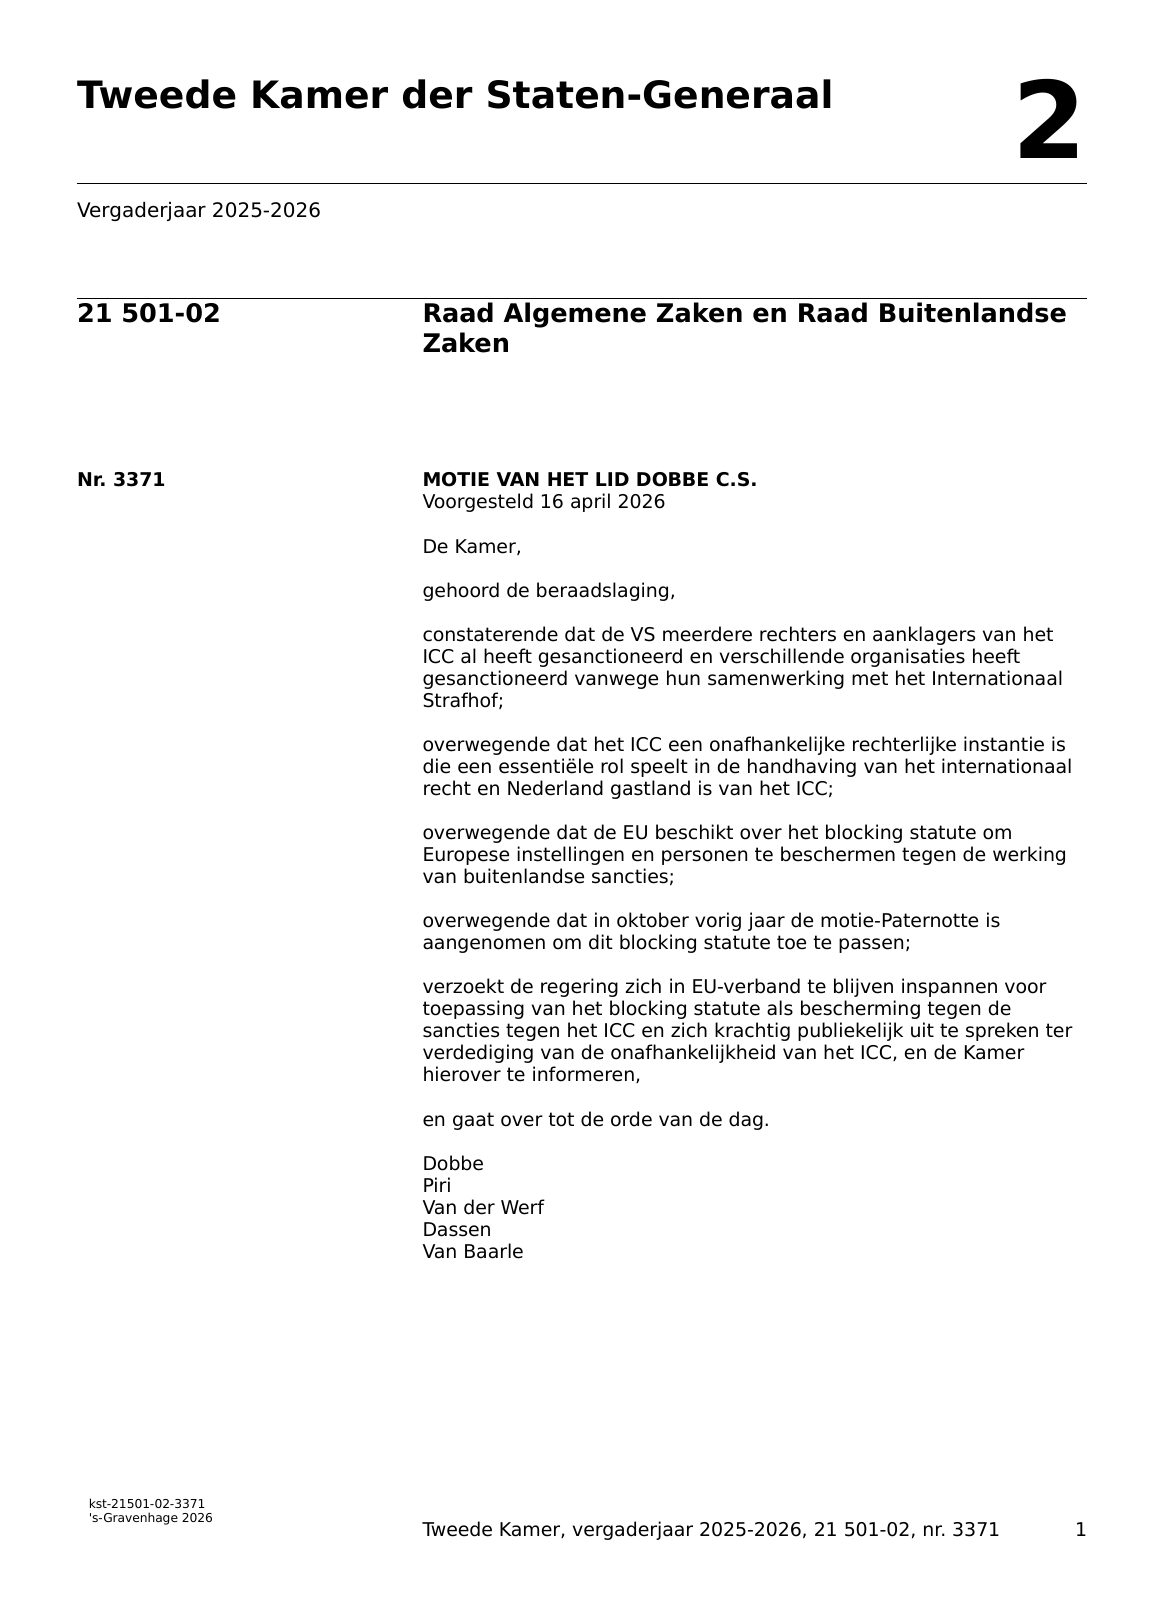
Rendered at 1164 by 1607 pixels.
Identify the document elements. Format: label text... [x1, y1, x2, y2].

table_header Tweede Kamer der Staten-Generaal [77, 59, 886, 183]
text Piri [422, 1174, 1087, 1197]
text 's-Gravenhage 2026 [88, 1511, 323, 1525]
text Dobbe [422, 1153, 1087, 1174]
text overwegende dat in oktober vorig jaar de motie-Paternotte is aangenomen om dit blocking statute toe te passen; [422, 910, 1087, 954]
text gehoord de beraadslaging, [422, 580, 1087, 602]
text De Kamer, [422, 536, 1087, 557]
text kst-21501-02-3371 [88, 1497, 323, 1511]
text constaterende dat de VS meerdere rechters en aanklagers van het ICC al heeft gesanctioneerd en verschillende organisaties heeft gesanctioneerd vanwege hun samenwerking met het Internationaal Strafhof; [422, 624, 1087, 712]
text Van der Werf [422, 1197, 1087, 1218]
subtitle Nr. 3371 MOTIE VAN HET LID DOBBE C.S. [77, 469, 1087, 491]
text en gaat over tot de orde van de dag. [422, 1108, 1087, 1130]
subtitle 21 501-02 Raad Algemene Zaken en Raad Buitenlandse Zaken [77, 299, 1087, 358]
text overwegende dat het ICC een onafhankelijke rechterlijke instantie is die een essentiële rol speelt in de handhaving van het internationaal recht en Nederland gastland is van het ICC; [422, 734, 1087, 800]
text overwegende dat de EU beschikt over het blocking statute om Europese instellingen en personen te beschermen tegen de werking van buitenlandse sancties; [422, 822, 1087, 888]
table_cell Vergaderjaar 2025-2026 [77, 184, 1087, 298]
text verzoekt de regering zich in EU-verband te blijven inspannen voor toepassing van het blocking statute als bescherming tegen de sancties tegen het ICC en zich krachtig publiekelijk uit te spreken ter verdediging van de onafhankelijkheid van het ICC, en de Kamer hierover te informeren, [422, 976, 1087, 1086]
text Dassen [422, 1218, 1087, 1241]
text Van Baarle [422, 1241, 1087, 1262]
text Voorgesteld 16 april 2026 [422, 491, 1087, 513]
table_header 2 [886, 59, 1087, 183]
